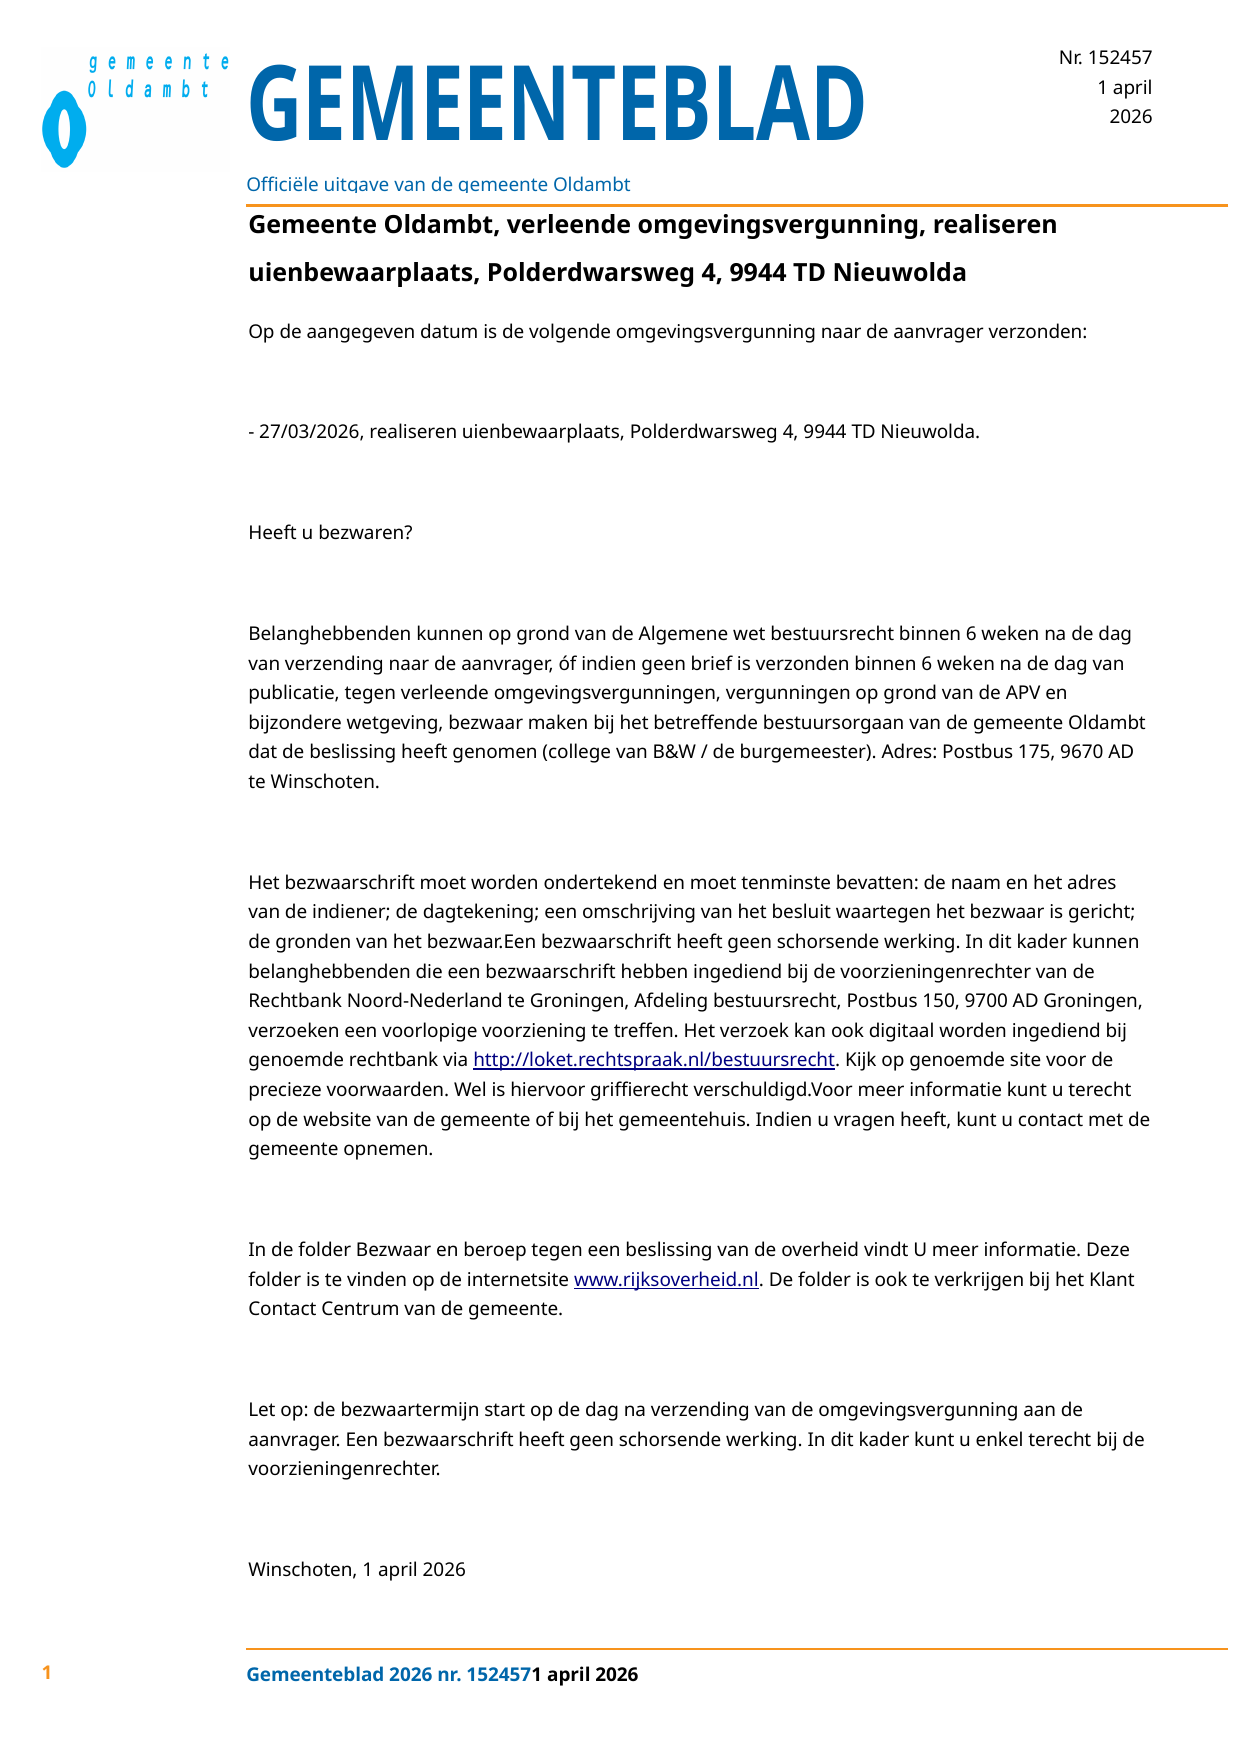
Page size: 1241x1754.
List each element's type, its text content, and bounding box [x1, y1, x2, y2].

picture [41, 47, 231, 172]
text Let op: de bezwaartermijn start op de dag na verzending van de omgevingsvergunning aan de aanvrager. Een bezwaarschrift heeft geen schorsende werking. In dit kader kunt u enkel terecht bij de voorzieningenrechter. [248, 1396, 1152, 1481]
text In de folder Bezwaar en beroep tegen een beslissing van de overheid vindt U meer informatie. Deze folder is te vinden op de internetsite www.rijksoverheid.nl. De folder is ook te verkrijgen bij het Klant Contact Centrum van de gemeente. [248, 1236, 1152, 1321]
text Op de aangegeven datum is de volgende omgevingsvergunning naar de aanvrager verzonden: [248, 318, 1152, 344]
text Belanghebbenden kunnen op grond van de Algemene wet bestuursrecht binnen 6 weken na de dag van verzending naar de aanvrager, óf indien geen brief is verzonden binnen 6 weken na de dag van publicatie, tegen verleende omgevingsvergunningen, vergunningen op grond van de APV en bijzondere wetgeving, bezwaar maken bij het betreffende bestuursorgaan van de gemeente Oldambt dat de beslissing heeft genomen (college van B&W / de burgemeester). Adres: Postbus 175, 9670 AD te Winschoten. [248, 620, 1152, 794]
text Heeft u bezwaren? [248, 519, 1152, 545]
text Gemeente Oldambt, verleende omgevingsvergunning, realiseren uienbewaarplaats, Polderdwarsweg 4, 9944 TD Nieuwolda [248, 207, 1152, 288]
text - 27/03/2026, realiseren uienbewaarplaats, Polderdwarsweg 4, 9944 TD Nieuwolda. [248, 419, 1152, 444]
text Winschoten, 1 april 2026 [248, 1556, 1152, 1582]
text Het bezwaarschrift moet worden ondertekend en moet tenminste bevatten: de naam en het adres van de indiener; de dagtekening; een omschrijving van het besluit waartegen het bezwaar is gericht; de gronden van het bezwaar.Een bezwaarschrift heeft geen schorsende werking. In dit kader kunnen belanghebbenden die een bezwaarschrift hebben ingediend bij de voorzieningenrechter van de Rechtbank Noord-Nederland te Groningen, Afdeling bestuursrecht, Postbus 150, 9700 AD Groningen, verzoeken een voorlopige voorziening te treffen. Het verzoek kan ook digitaal worden ingediend bij genoemde rechtbank via http://loket.rechtspraak.nl/bestuursrecht. Kijk op genoemde site voor de precieze voorwaarden. Wel is hiervoor griffierecht verschuldigd.Voor meer informatie kunt u terecht op de website van de gemeente of bij het gemeentehuis. Indien u vragen heeft, kunt u contact met de gemeente opnemen. [248, 869, 1152, 1161]
